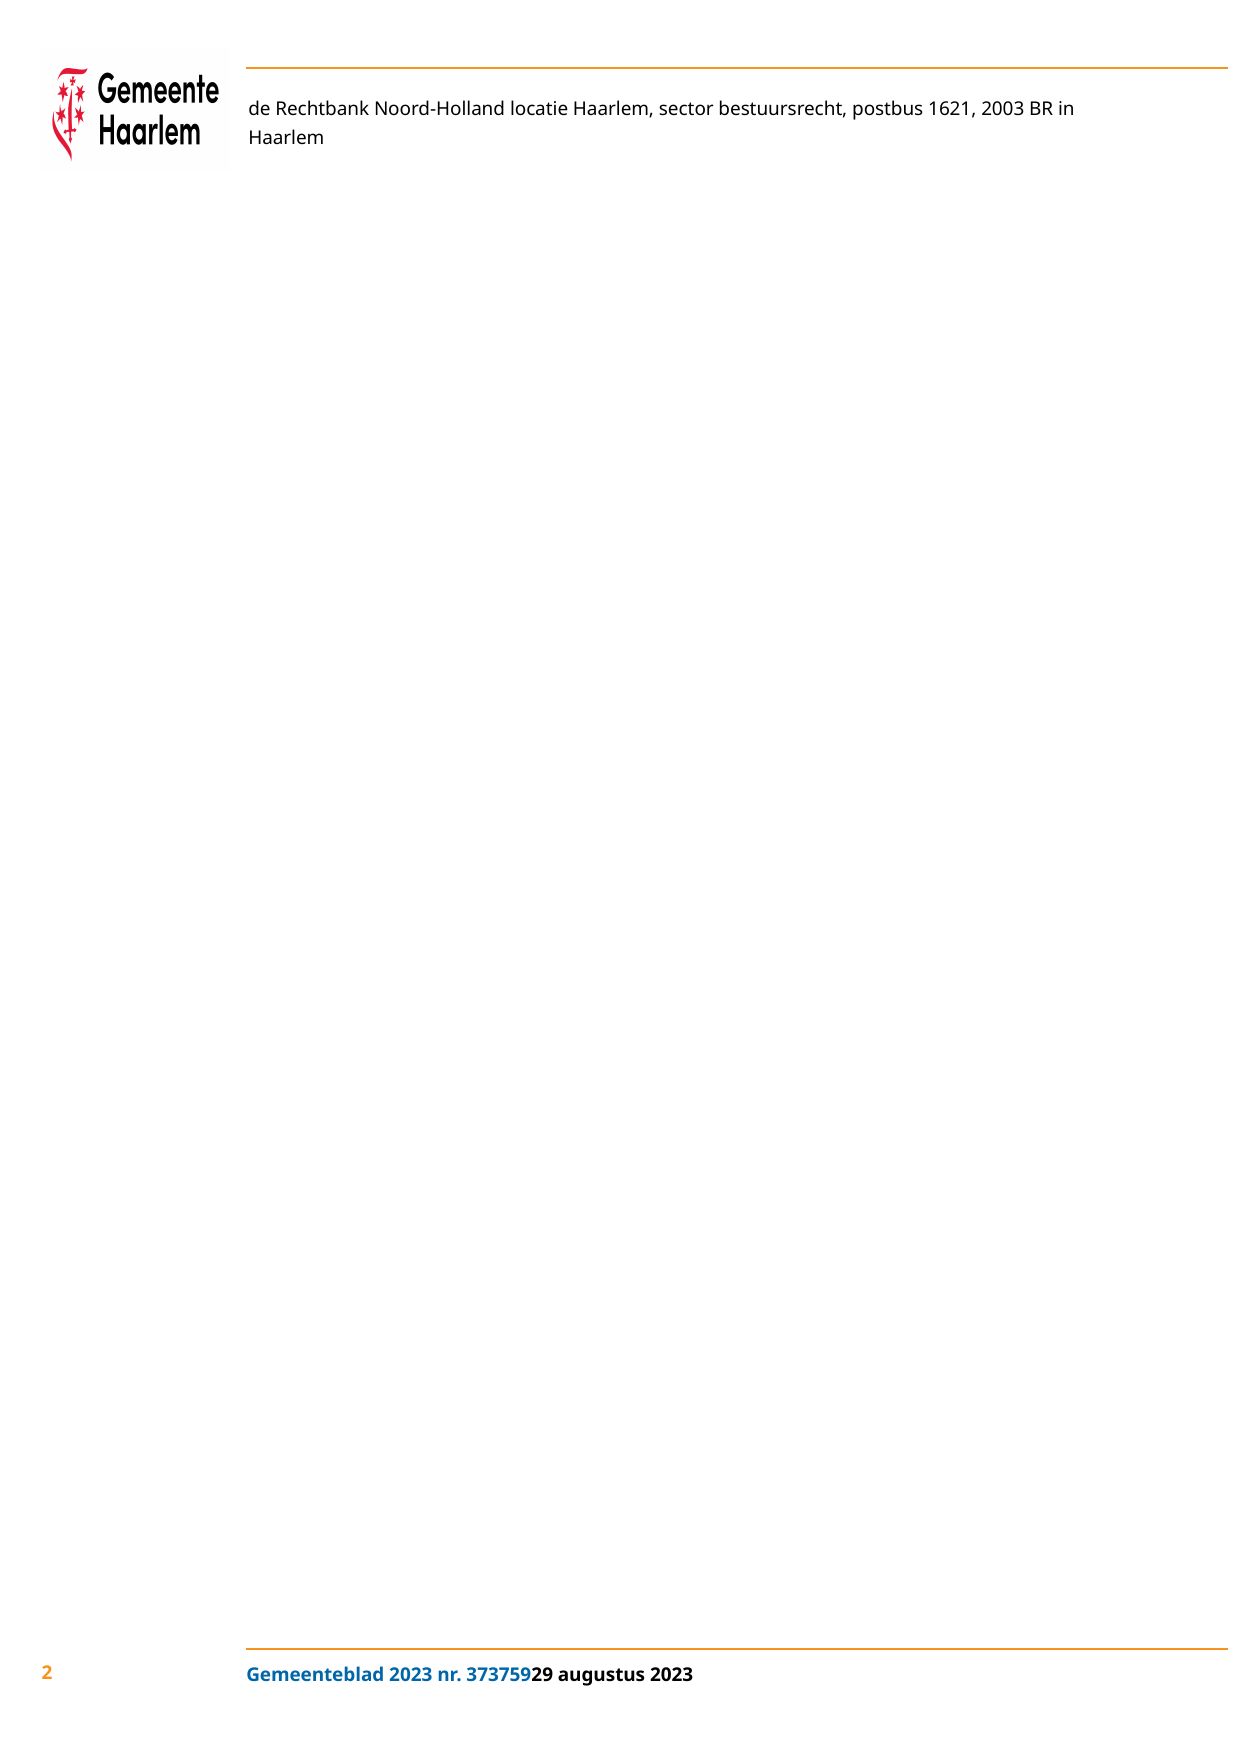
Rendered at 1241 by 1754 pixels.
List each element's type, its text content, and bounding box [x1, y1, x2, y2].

text de Rechtbank Noord-Holland locatie Haarlem, sector bestuursrecht, postbus 1621, 2003 BR in Haarlem [248, 95, 1152, 150]
picture [41, 47, 231, 172]
